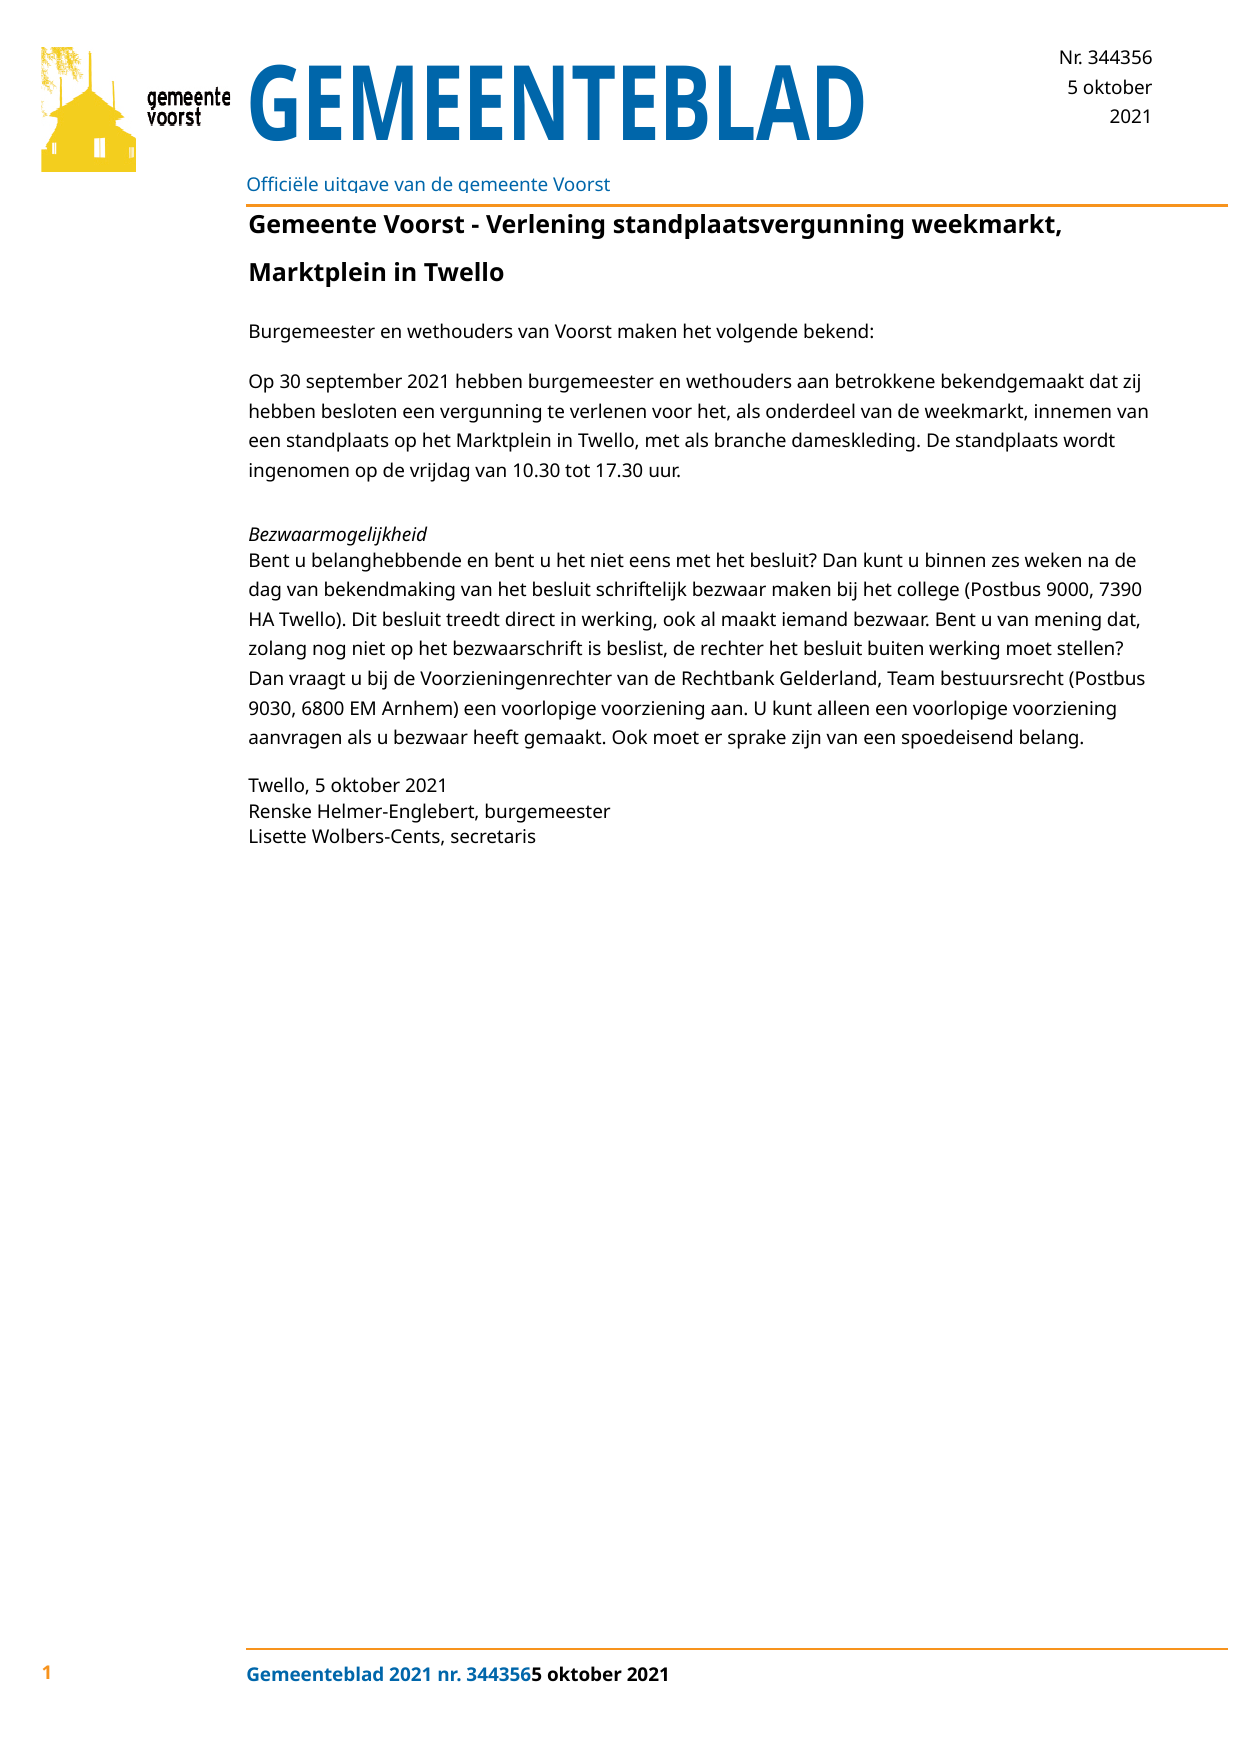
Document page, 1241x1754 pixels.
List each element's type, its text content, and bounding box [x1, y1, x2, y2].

text Renske Helmer-Englebert, burgemeester [248, 798, 1152, 823]
text Gemeente Voorst - Verlening standplaatsvergunning weekmarkt, Marktplein in Twello [248, 207, 1152, 288]
text Op 30 september 2021 hebben burgemeester en wethouders aan betrokkene bekendgemaakt dat zij hebben besloten een vergunning te verlenen voor het, als onderdeel van de weekmarkt, innemen van een standplaats op het Marktplein in Twello, met als branche dameskleding. De standplaats wordt ingenomen op de vrijdag van 10.30 tot 17.30 uur. [248, 368, 1152, 483]
text Bezwaarmogelijkheid [248, 521, 1152, 547]
text Bent u belanghebbende en bent u het niet eens met het besluit? Dan kunt u binnen zes weken na de dag van bekendmaking van het besluit schriftelijk bezwaar maken bij het college (Postbus 9000, 7390 HA Twello). Dit besluit treedt direct in werking, ook al maakt iemand bezwaar. Bent u van mening dat, zolang nog niet op het bezwaarschrift is beslist, de rechter het besluit buiten werking moet stellen? Dan vraagt u bij de Voorzieningenrechter van de Rechtbank Gelderland, Team bestuursrecht (Postbus 9030, 6800 EM Arnhem) een voorlopige voorziening aan. U kunt alleen een voorlopige voorziening aanvragen als u bezwaar heeft gemaakt. Ook moet er sprake zijn van een spoedeisend belang. [248, 547, 1152, 750]
text Twello, 5 oktober 2021 [248, 772, 1152, 798]
text Lisette Wolbers-Cents, secretaris [248, 823, 1152, 849]
text Burgemeester en wethouders van Voorst maken het volgende bekend: [248, 318, 1152, 344]
picture [41, 47, 231, 172]
